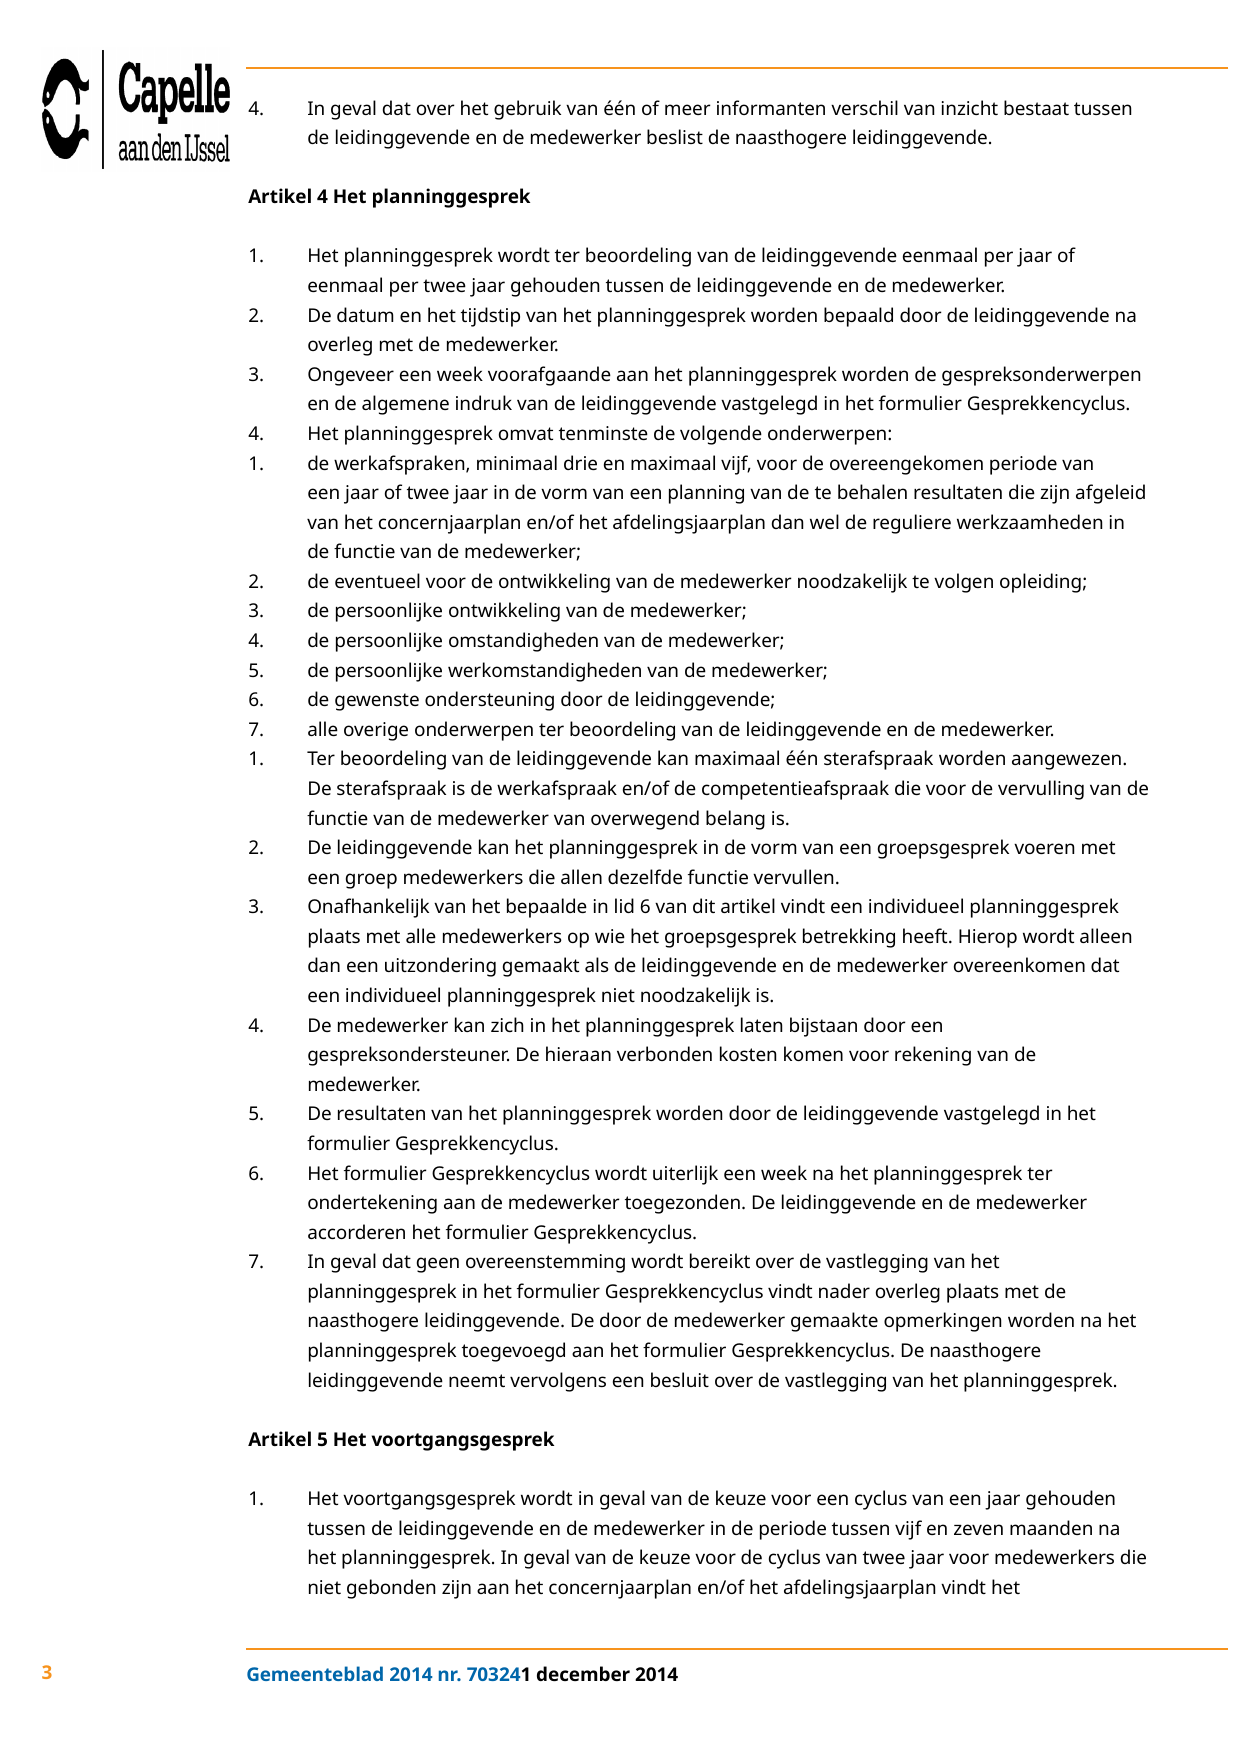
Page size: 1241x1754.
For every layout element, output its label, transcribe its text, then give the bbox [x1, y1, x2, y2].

list Ongeveer een week voorafgaande aan het planninggesprek worden de gespreksonderwerpen en de algemene indruk van de leidinggevende vastgelegd in het formulier Gesprekkencyclus. [248, 361, 1152, 416]
list Het voortgangsgesprek wordt in geval van de keuze voor een cyclus van een jaar gehouden tussen de leidinggevende en de medewerker in de periode tussen vijf en zeven maanden na het planninggesprek. In geval van de keuze voor de cyclus van twee jaar voor medewerkers die niet gebonden zijn aan het concernjaarplan en/of het afdelingsjaarplan vindt het [248, 1485, 1152, 1600]
list In geval dat over het gebruik van één of meer informanten verschil van inzicht bestaat tussen de leidinggevende en de medewerker beslist de naasthogere leidinggevende. [248, 95, 1152, 150]
list Ter beoordeling van de leidinggevende kan maximaal één sterafspraak worden aangewezen. De sterafspraak is de werkafspraak en/of de competentieafspraak die voor de vervulling van de functie van de medewerker van overwegend belang is. [248, 746, 1152, 831]
list de gewenste ondersteuning door de leidinggevende; [248, 686, 1152, 712]
list Het planninggesprek omvat tenminste de volgende onderwerpen: [248, 420, 1152, 446]
list De datum en het tijdstip van het planninggesprek worden bepaald door de leidinggevende na overleg met de medewerker. [248, 302, 1152, 357]
list alle overige onderwerpen ter beoordeling van de leidinggevende en de medewerker. [248, 716, 1152, 742]
list In geval dat geen overeenstemming wordt bereikt over de vastlegging van het planninggesprek in het formulier Gesprekkencyclus vindt nader overleg plaats met de naasthogere leidinggevende. De door de medewerker gemaakte opmerkingen worden na het planninggesprek toegevoegd aan het formulier Gesprekkencyclus. De naasthogere leidinggevende neemt vervolgens een besluit over de vastlegging van het planninggesprek. [248, 1248, 1152, 1393]
list de eventueel voor de ontwikkeling van de medewerker noodzakelijk te volgen opleiding; [248, 568, 1152, 594]
list de persoonlijke ontwikkeling van de medewerker; [248, 598, 1152, 623]
text Artikel 4 Het planninggesprek [248, 183, 1152, 209]
list de persoonlijke werkomstandigheden van de medewerker; [248, 657, 1152, 683]
picture [41, 47, 231, 172]
list Onafhankelijk van het bepaalde in lid 6 van dit artikel vindt een individueel planninggesprek plaats met alle medewerkers op wie het groepsgesprek betrekking heeft. Hierop wordt alleen dan een uitzondering gemaakt als de leidinggevende en de medewerker overeenkomen dat een individueel planninggesprek niet noodzakelijk is. [248, 893, 1152, 1008]
list de persoonlijke omstandigheden van de medewerker; [248, 627, 1152, 653]
list De resultaten van het planninggesprek worden door de leidinggevende vastgelegd in het formulier Gesprekkencyclus. [248, 1101, 1152, 1156]
list De leidinggevende kan het planninggesprek in de vorm van een groepsgesprek voeren met een groep medewerkers die allen dezelfde functie vervullen. [248, 834, 1152, 890]
list Het planninggesprek wordt ter beoordeling van de leidinggevende eenmaal per jaar of eenmaal per twee jaar gehouden tussen de leidinggevende en de medewerker. [248, 243, 1152, 298]
list De medewerker kan zich in het planninggesprek laten bijstaan door een gespreksondersteuner. De hieraan verbonden kosten komen voor rekening van de medewerker. [248, 1012, 1152, 1097]
text Artikel 5 Het voortgangsgesprek [248, 1426, 1152, 1452]
list de werkafspraken, minimaal drie en maximaal vijf, voor de overeengekomen periode van een jaar of twee jaar in de vorm van een planning van de te behalen resultaten die zijn afgeleid van het concernjaarplan en/of het afdelingsjaarplan dan wel de reguliere werkzaamheden in de functie van de medewerker; [248, 450, 1152, 564]
list Het formulier Gesprekkencyclus wordt uiterlijk een week na het planninggesprek ter ondertekening aan de medewerker toegezonden. De leidinggevende en de medewerker accorderen het formulier Gesprekkencyclus. [248, 1160, 1152, 1245]
